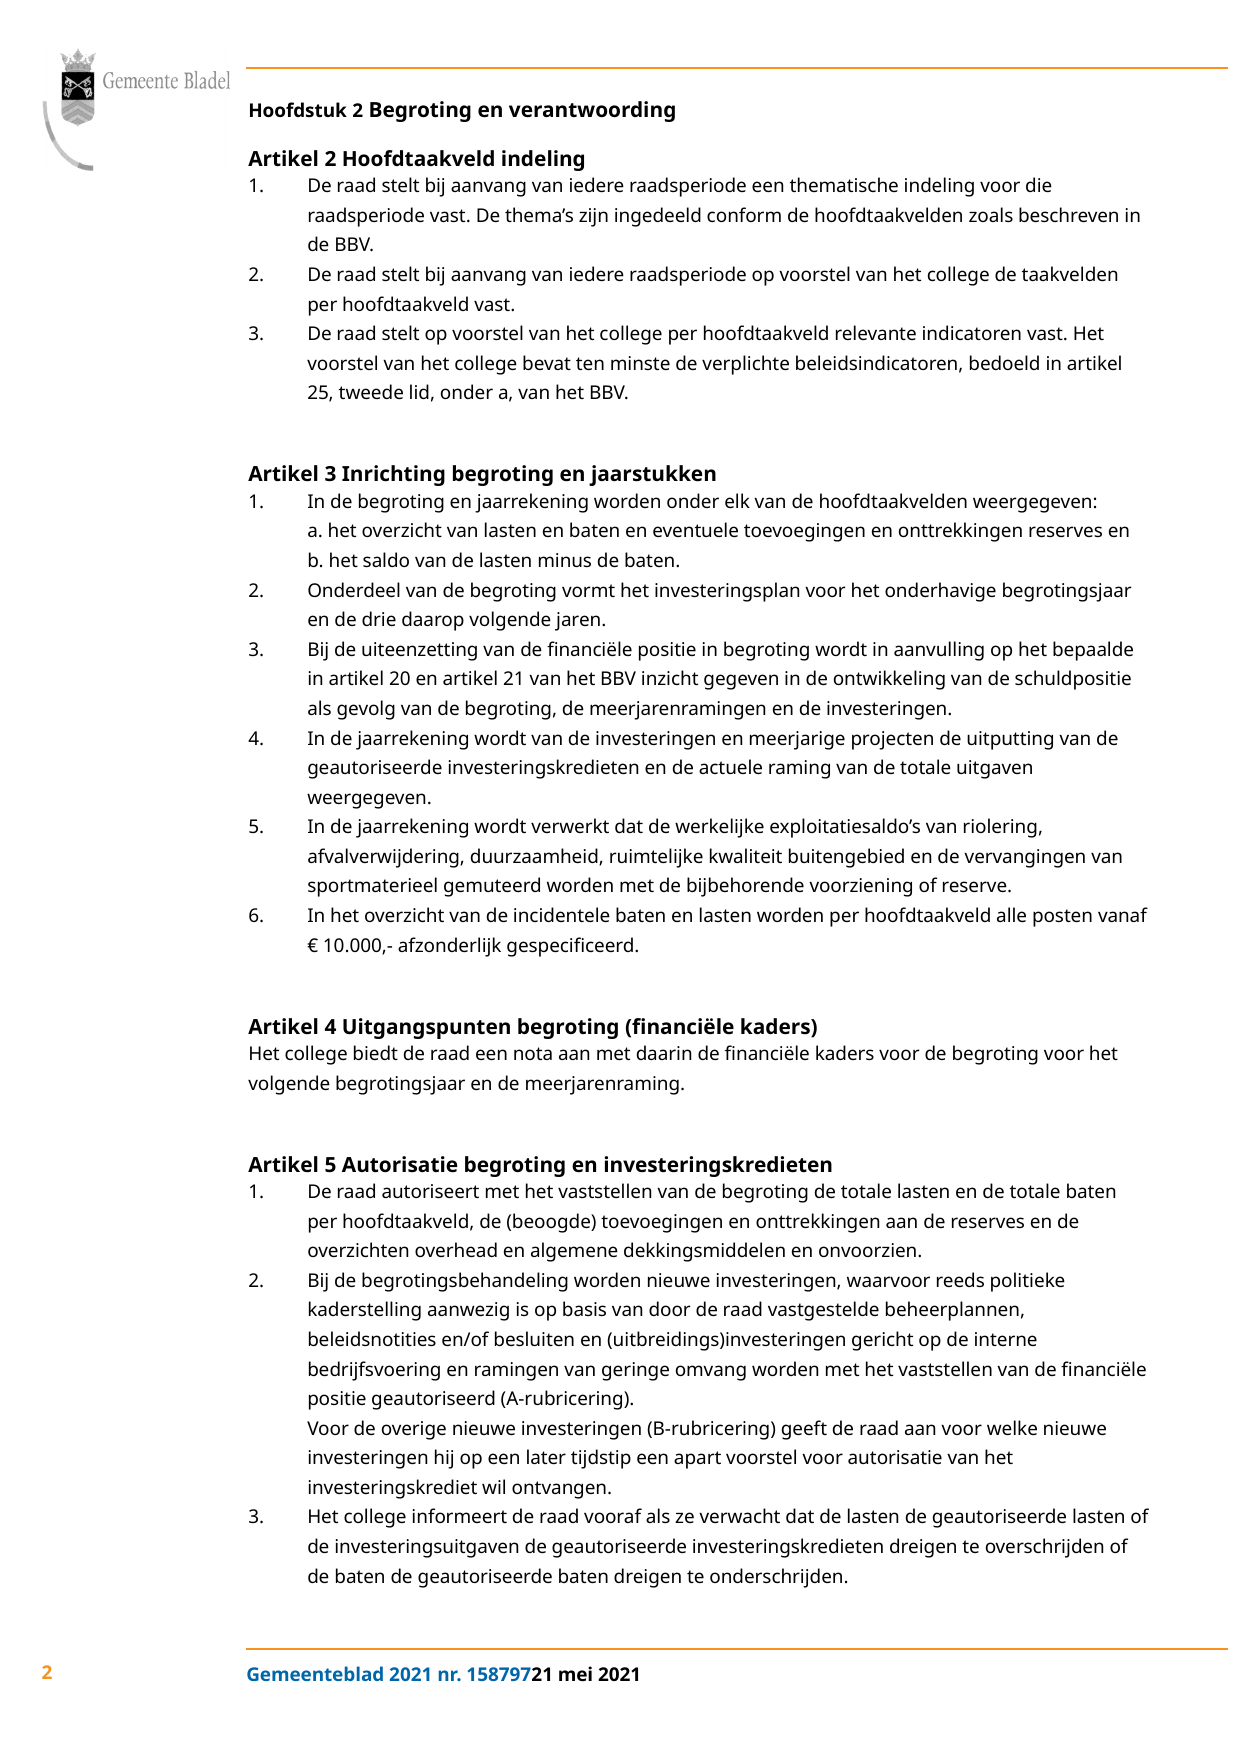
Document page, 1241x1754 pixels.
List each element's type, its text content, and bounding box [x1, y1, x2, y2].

text Artikel 2 Hoofdtaakveld indeling [248, 144, 1152, 172]
text Hoofdstuk 2 Begroting en verantwoording [248, 95, 1152, 123]
list De raad stelt bij aanvang van iedere raadsperiode een thematische indeling voor die raadsperiode vast. De thema’s zijn ingedeeld conform de hoofdtaakvelden zoals beschreven in de BBV. [248, 172, 1152, 257]
list In de begroting en jaarrekening worden onder elk van de hoofdtaakvelden weergegeven: [248, 488, 1152, 514]
list De raad stelt op voorstel van het college per hoofdtaakveld relevante indicatoren vast. Het voorstel van het college bevat ten minste de verplichte beleidsindicatoren, bedoeld in artikel 25, tweede lid, onder a, van het BBV. [248, 320, 1152, 405]
text Artikel 3 Inrichting begroting en jaarstukken [248, 459, 1152, 488]
list De raad stelt bij aanvang van iedere raadsperiode op voorstel van het college de taakvelden per hoofdtaakveld vast. [248, 261, 1152, 317]
list Bij de begrotingsbehandeling worden nieuwe investeringen, waarvoor reeds politieke kaderstelling aanwezig is op basis van door de raad vastgestelde beheerplannen, beleidsnotities en/of besluiten en (uitbreidings)investeringen gericht op de interne bedrijfsvoering en ramingen van geringe omvang worden met het vaststellen van de financiële positie geautoriseerd (A-rubricering). [248, 1267, 1152, 1411]
list Bij de uiteenzetting van de financiële positie in begroting wordt in aanvulling op het bepaalde in artikel 20 en artikel 21 van het BBV inzicht gegeven in de ontwikkeling van de schuldpositie als gevolg van de begroting, de meerjarenramingen en de investeringen. [248, 636, 1152, 721]
picture [41, 47, 231, 172]
list Voor de overige nieuwe investeringen (B-rubricering) geeft de raad aan voor welke nieuwe investeringen hij op een later tijdstip een apart voorstel voor autorisatie van het investeringskrediet wil ontvangen. [248, 1415, 1152, 1500]
list Onderdeel van de begroting vormt het investeringsplan voor het onderhavige begrotingsjaar en de drie daarop volgende jaren. [248, 577, 1152, 632]
list Het college informeert de raad vooraf als ze verwacht dat de lasten de geautoriseerde lasten of de investeringsuitgaven de geautoriseerde investeringskredieten dreigen te overschrijden of de baten de geautoriseerde baten dreigen te onderschrijden. [248, 1504, 1152, 1588]
list De raad autoriseert met het vaststellen van de begroting de totale lasten en de totale baten per hoofdtaakveld, de (beoogde) toevoegingen en onttrekkingen aan de reserves en de overzichten overhead en algemene dekkingsmiddelen en onvoorzien. [248, 1178, 1152, 1263]
text Het college biedt de raad een nota aan met daarin de financiële kaders voor de begroting voor het volgende begrotingsjaar en de meerjarenraming. [248, 1040, 1152, 1096]
list b. het saldo van de lasten minus de baten. [248, 547, 1152, 573]
list In de jaarrekening wordt van de investeringen en meerjarige projecten de uitputting van de geautoriseerde investeringskredieten en de actuele raming van de totale uitgaven weergegeven. [248, 725, 1152, 809]
text Artikel 5 Autorisatie begroting en investeringskredieten [248, 1150, 1152, 1178]
list In de jaarrekening wordt verwerkt dat de werkelijke exploitatiesaldo’s van riolering, afvalverwijdering, duurzaamheid, ruimtelijke kwaliteit buitengebied en de vervangingen van sportmaterieel gemuteerd worden met de bijbehorende voorziening of reserve. [248, 813, 1152, 898]
list In het overzicht van de incidentele baten en lasten worden per hoofdtaakveld alle posten vanaf € 10.000,- afzonderlijk gespecificeerd. [248, 902, 1152, 957]
list a. het overzicht van lasten en baten en eventuele toevoegingen en onttrekkingen reserves en [248, 518, 1152, 543]
text Artikel 4 Uitgangspunten begroting (financiële kaders) [248, 1012, 1152, 1040]
